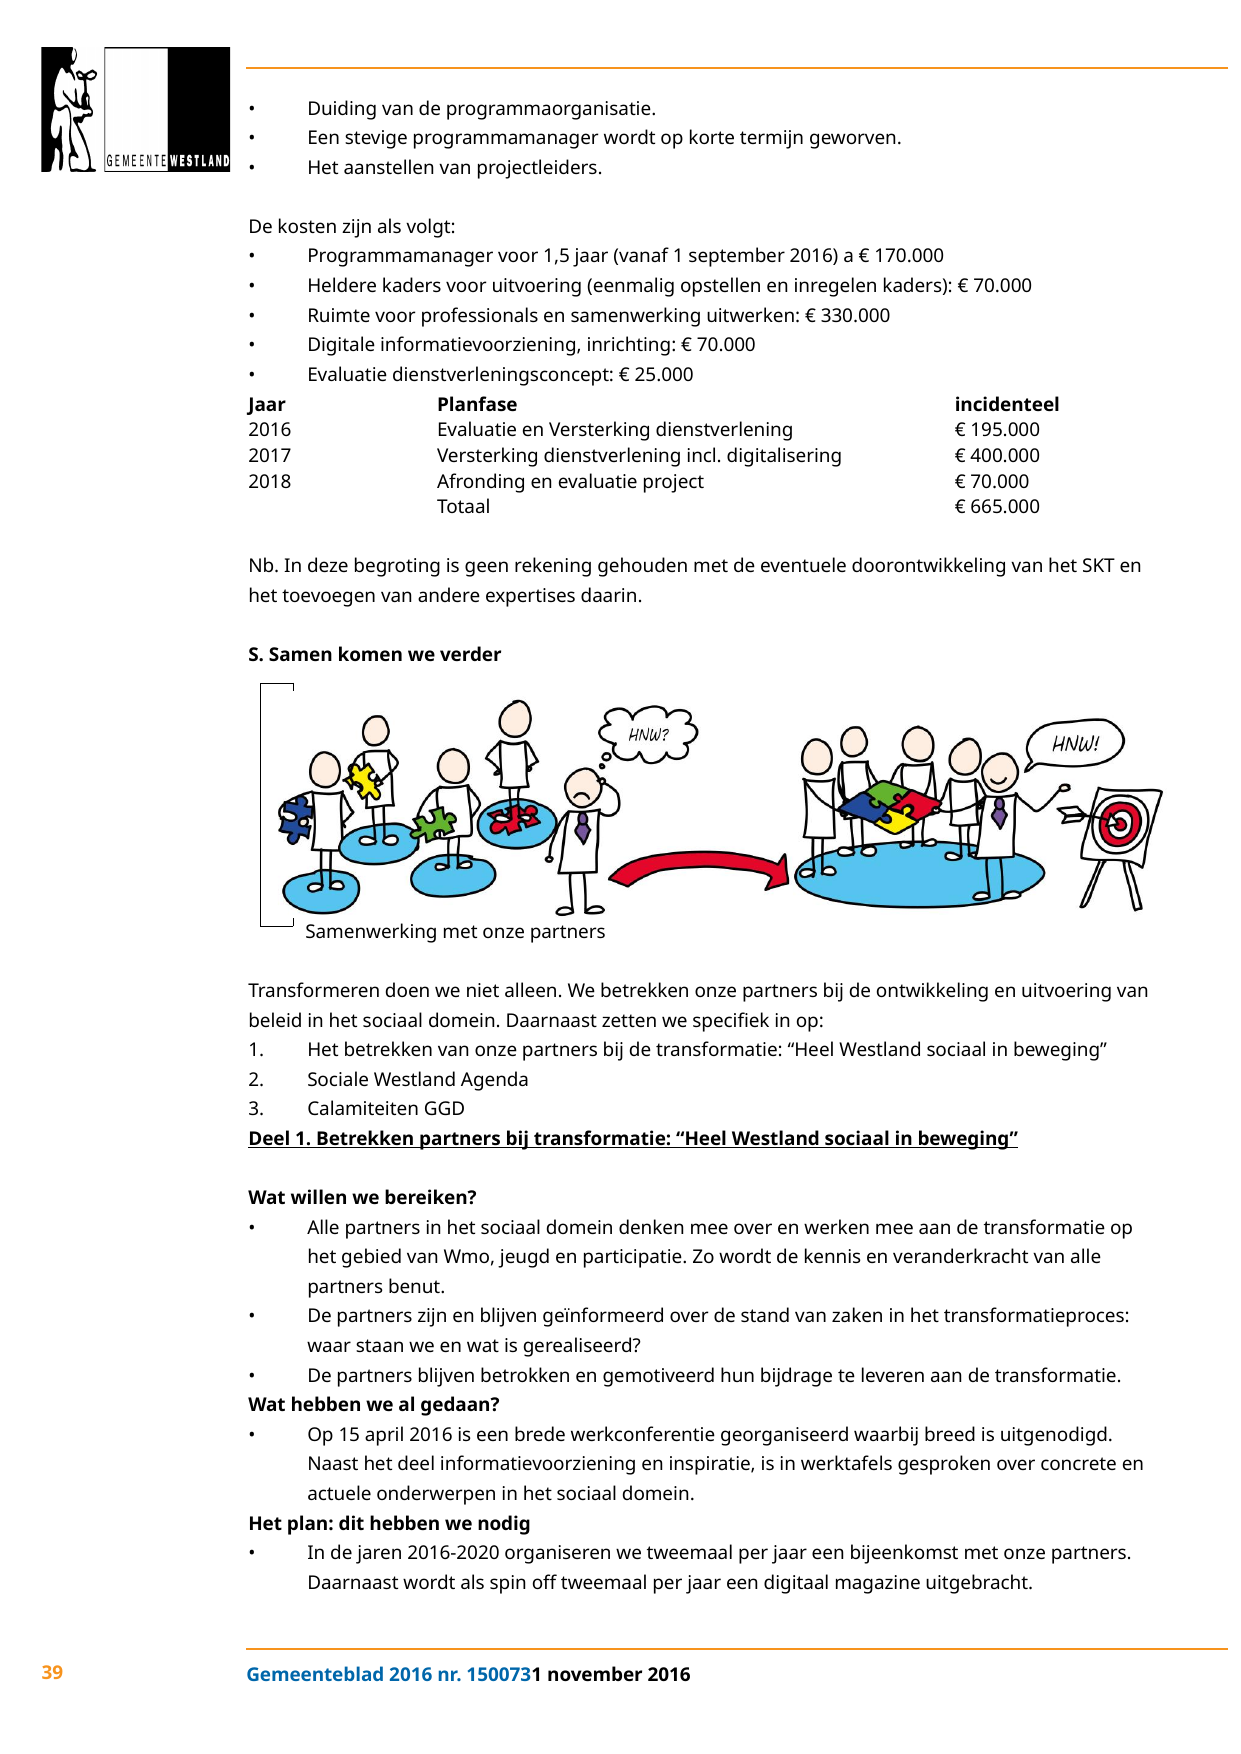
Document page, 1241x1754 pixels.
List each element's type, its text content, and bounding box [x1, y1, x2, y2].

text Wat willen we bereiken? [248, 1184, 1152, 1210]
list Duiding van de programmaorganisatie. [248, 95, 1152, 121]
text Nb. In deze begroting is geen rekening gehouden met de eventuele doorontwikkeling van het SKT en het toevoegen van andere expertises daarin. [248, 552, 1152, 607]
text Wat hebben we al gedaan? [248, 1391, 1152, 1417]
table_cell Versterking dienstverlening incl. digitalisering [437, 442, 954, 468]
list De partners blijven betrokken en gemotiveerd hun bijdrage te leveren aan de transformatie. [248, 1362, 1152, 1388]
list Het betrekken van onze partners bij de transformatie: “Heel Westland sociaal in beweging” [248, 1036, 1152, 1062]
list Alle partners in het sociaal domein denken mee over en werken mee aan de transformatie op het gebied van Wmo, jeugd en participatie. Zo wordt de kennis en veranderkracht van alle partners benut. [248, 1214, 1152, 1299]
table_cell € 665.000 [955, 494, 1152, 519]
list Digitale informatievoorziening, inrichting: € 70.000 [248, 331, 1152, 357]
list Evaluatie dienstverleningsconcept: € 25.000 [248, 361, 1152, 387]
picture [268, 691, 1173, 918]
table_cell € 195.000 [955, 416, 1152, 442]
table_header Planfase [437, 391, 954, 416]
text Het plan: dit hebben we nodig [248, 1510, 1152, 1536]
table_cell 2018 [248, 468, 437, 494]
list Op 15 april 2016 is een brede werkconferentie georganiseerd waarbij breed is uitgenodigd. Naast het deel informatievoorziening en inspiratie, is in werktafels gesproken over concrete en actuele onderwerpen in het sociaal domein. [248, 1421, 1152, 1506]
table_cell € 400.000 [955, 442, 1152, 468]
text De kosten zijn als volgt: [248, 213, 1152, 239]
table_header incidenteel [955, 391, 1152, 416]
list Ruimte voor professionals en samenwerking uitwerken: € 330.000 [248, 302, 1152, 328]
table_cell 2016 [248, 416, 437, 442]
list Heldere kaders voor uitvoering (eenmalig opstellen en inregelen kaders): € 70.000 [248, 272, 1152, 298]
list In de jaren 2016-2020 organiseren we tweemaal per jaar een bijeenkomst met onze partners. Daarnaast wordt als spin off tweemaal per jaar een digitaal magazine uitgebracht. [248, 1539, 1152, 1595]
table_cell € 70.000 [955, 468, 1152, 494]
text Samenwerking met onze partners [248, 671, 1152, 944]
text Transformeren doen we niet alleen. We betrekken onze partners bij de ontwikkeling en uitvoering van beleid in het sociaal domein. Daarnaast zetten we specifiek in op: [248, 977, 1152, 1033]
text S. Samen komen we verder [248, 641, 1152, 667]
table_cell Afronding en evaluatie project [437, 468, 954, 494]
table_cell Totaal [437, 494, 954, 519]
table_cell 2017 [248, 442, 437, 468]
table_cell [248, 494, 437, 519]
text Deel 1. Betrekken partners bij transformatie: “Heel Westland sociaal in beweging” [248, 1125, 1152, 1151]
table_cell Evaluatie en Versterking dienstverlening [437, 416, 954, 442]
list De partners zijn en blijven geïnformeerd over de stand van zaken in het transformatieproces: waar staan we en wat is gerealiseerd? [248, 1303, 1152, 1358]
list Calamiteiten GGD [248, 1096, 1152, 1121]
list Sociale Westland Agenda [248, 1066, 1152, 1092]
list Het aanstellen van projectleiders. [248, 154, 1152, 180]
table_header Jaar [248, 391, 437, 416]
list Een stevige programmamanager wordt op korte termijn geworven. [248, 124, 1152, 150]
picture [41, 47, 231, 172]
list Programmamanager voor 1,5 jaar (vanaf 1 september 2016) a € 170.000 [248, 243, 1152, 268]
